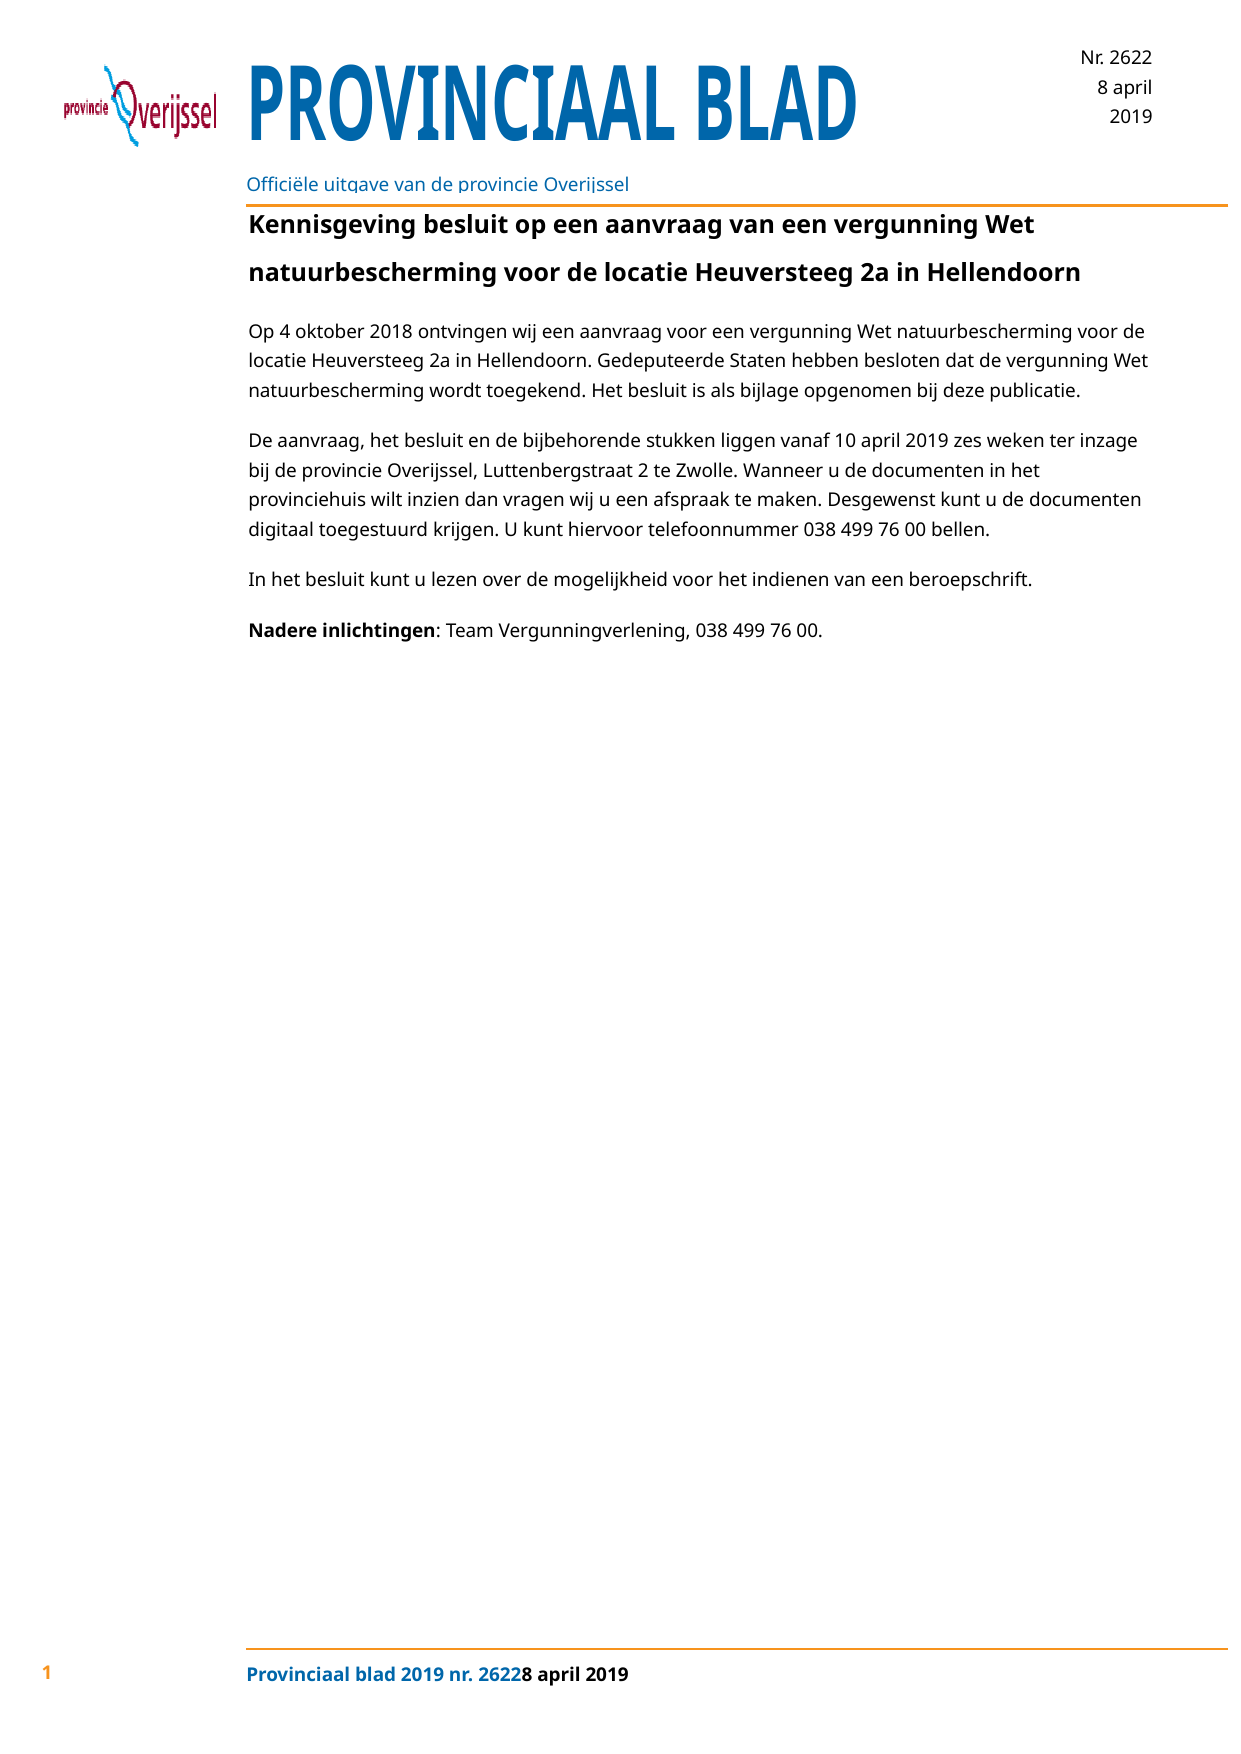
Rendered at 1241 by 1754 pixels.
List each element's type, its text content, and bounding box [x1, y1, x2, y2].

text In het besluit kunt u lezen over de mogelijkheid voor het indienen van een beroepschrift. [248, 567, 1152, 592]
text De aanvraag, het besluit en de bijbehorende stukken liggen vanaf 10 april 2019 zes weken ter inzage bij de provincie Overijssel, Luttenbergstraat 2 te Zwolle. Wanneer u de documenten in het provinciehuis wilt inzien dan vragen wij u een afspraak te maken. Desgewenst kunt u de documenten digitaal toegestuurd krijgen. U kunt hiervoor telefoonnummer 038 499 76 00 bellen. [248, 427, 1152, 542]
text Kennisgeving besluit op een aanvraag van een vergunning Wet natuurbescherming voor de locatie Heuversteeg 2a in Hellendoorn [248, 207, 1152, 288]
picture [41, 47, 231, 172]
text Op 4 oktober 2018 ontvingen wij een aanvraag voor een vergunning Wet natuurbescherming voor de locatie Heuversteeg 2a in Hellendoorn. Gedeputeerde Staten hebben besloten dat de vergunning Wet natuurbescherming wordt toegekend. Het besluit is als bijlage opgenomen bij deze publicatie. [248, 318, 1152, 403]
text Nadere inlichtingen: Team Vergunningverlening, 038 499 76 00. [248, 617, 1152, 643]
